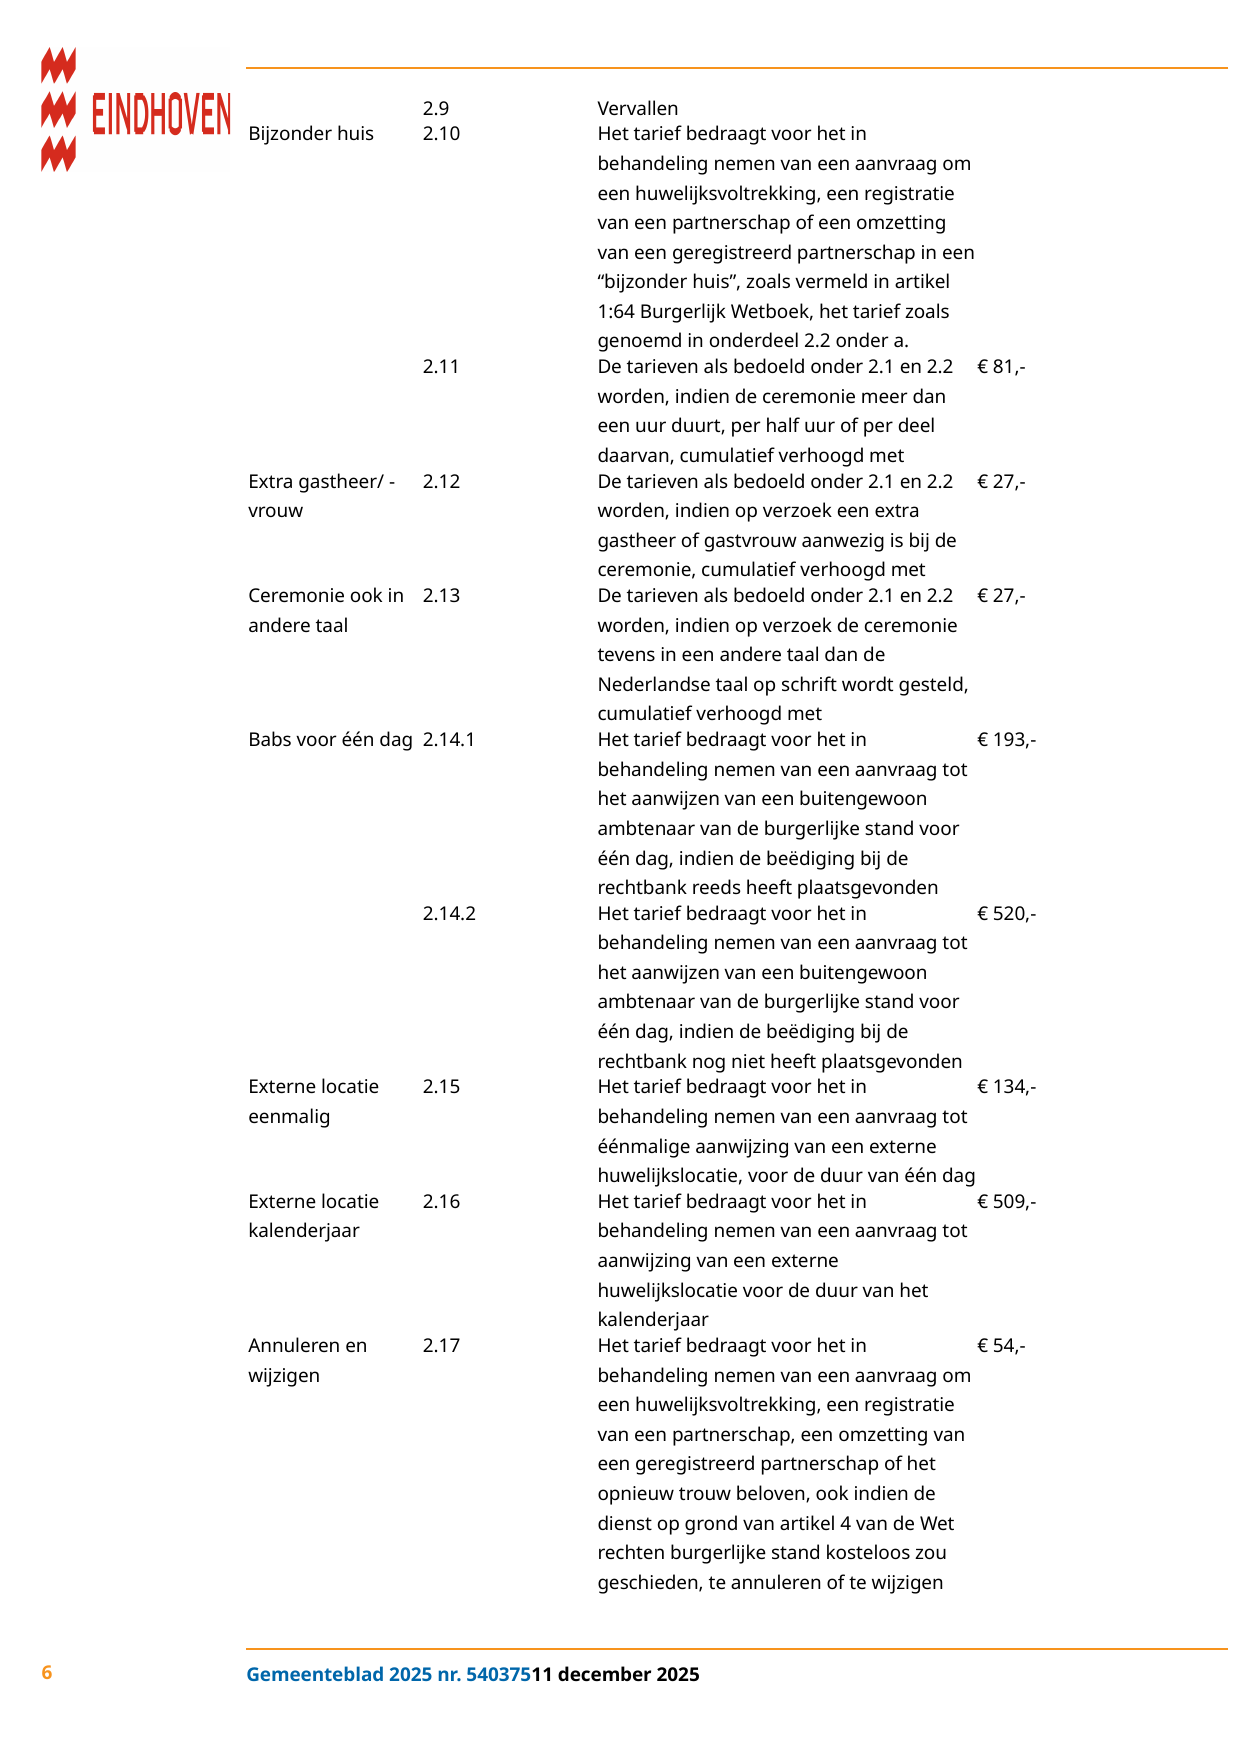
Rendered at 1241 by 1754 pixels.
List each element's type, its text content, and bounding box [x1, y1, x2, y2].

table_cell De tarieven als bedoeld onder 2.1 en 2.2 worden, indien op verzoek een extra gastheer of gastvrouw aanwezig is bij de ceremonie, cumulatief verhoogd met [597, 468, 977, 582]
table_cell 2.10 [423, 121, 597, 353]
picture [41, 47, 231, 172]
table_cell Ceremonie ook in andere taal [248, 582, 423, 726]
table_cell 2.17 [423, 1332, 597, 1594]
table_cell 2.15 [423, 1074, 597, 1188]
table_cell [977, 95, 1152, 121]
table_cell € 520,- [977, 900, 1152, 1074]
table_cell Extra gastheer/ -vrouw [248, 468, 423, 582]
table_cell Het tarief bedraagt voor het in behandeling nemen van een aanvraag tot aanwijzing van een externe huwelijkslocatie voor de duur van het kalenderjaar [597, 1188, 977, 1332]
table_cell Annuleren en wijzigen [248, 1332, 423, 1594]
table_cell Externe locatie kalenderjaar [248, 1188, 423, 1332]
table_cell € 509,- [977, 1188, 1152, 1332]
table_cell De tarieven als bedoeld onder 2.1 en 2.2 worden, indien op verzoek de ceremonie tevens in een andere taal dan de Nederlandse taal op schrift wordt gesteld, cumulatief verhoogd met [597, 582, 977, 726]
table_cell [977, 121, 1152, 353]
table_cell € 134,- [977, 1074, 1152, 1188]
table_cell € 81,- [977, 353, 1152, 468]
table_cell Het tarief bedraagt voor het in behandeling nemen van een aanvraag tot éénmalige aanwijzing van een externe huwelijkslocatie, voor de duur van één dag [597, 1074, 977, 1188]
table_cell € 54,- [977, 1332, 1152, 1594]
table_cell [248, 900, 423, 1074]
table_cell € 27,- [977, 468, 1152, 582]
table_cell 2.14.1 [423, 726, 597, 900]
table_cell [248, 353, 423, 468]
table_cell € 27,- [977, 582, 1152, 726]
table_cell Het tarief bedraagt voor het in behandeling nemen van een aanvraag tot het aanwijzen van een buitengewoon ambtenaar van de burgerlijke stand voor één dag, indien de beëdiging bij de rechtbank nog niet heeft plaatsgevonden [597, 900, 977, 1074]
table_cell Vervallen [597, 95, 977, 121]
table_cell 2.14.2 [423, 900, 597, 1074]
table_cell Bijzonder huis [248, 121, 423, 353]
table_cell 2.12 [423, 468, 597, 582]
table_cell 2.16 [423, 1188, 597, 1332]
table_cell De tarieven als bedoeld onder 2.1 en 2.2 worden, indien de ceremonie meer dan een uur duurt, per half uur of per deel daarvan, cumulatief verhoogd met [597, 353, 977, 468]
table_cell [248, 95, 423, 121]
table_cell Het tarief bedraagt voor het in behandeling nemen van een aanvraag tot het aanwijzen van een buitengewoon ambtenaar van de burgerlijke stand voor één dag, indien de beëdiging bij de rechtbank reeds heeft plaatsgevonden [597, 726, 977, 900]
table_cell 2.9 [423, 95, 597, 121]
table_cell Babs voor één dag [248, 726, 423, 900]
table_cell 2.11 [423, 353, 597, 468]
table_cell Externe locatie eenmalig [248, 1074, 423, 1188]
table_cell 2.13 [423, 582, 597, 726]
table_cell Het tarief bedraagt voor het in behandeling nemen van een aanvraag om een huwelijksvoltrekking, een registratie van een partnerschap of een omzetting van een geregistreerd partnerschap in een “bijzonder huis”, zoals vermeld in artikel 1:64 Burgerlijk Wetboek, het tarief zoals genoemd in onderdeel 2.2 onder a. [597, 121, 977, 353]
table_cell € 193,- [977, 726, 1152, 900]
table_cell Het tarief bedraagt voor het in behandeling nemen van een aanvraag om een huwelijksvoltrekking, een registratie van een partnerschap, een omzetting van een geregistreerd partnerschap of het opnieuw trouw beloven, ook indien de dienst op grond van artikel 4 van de Wet rechten burgerlijke stand kosteloos zou geschieden, te annuleren of te wijzigen [597, 1332, 977, 1594]
